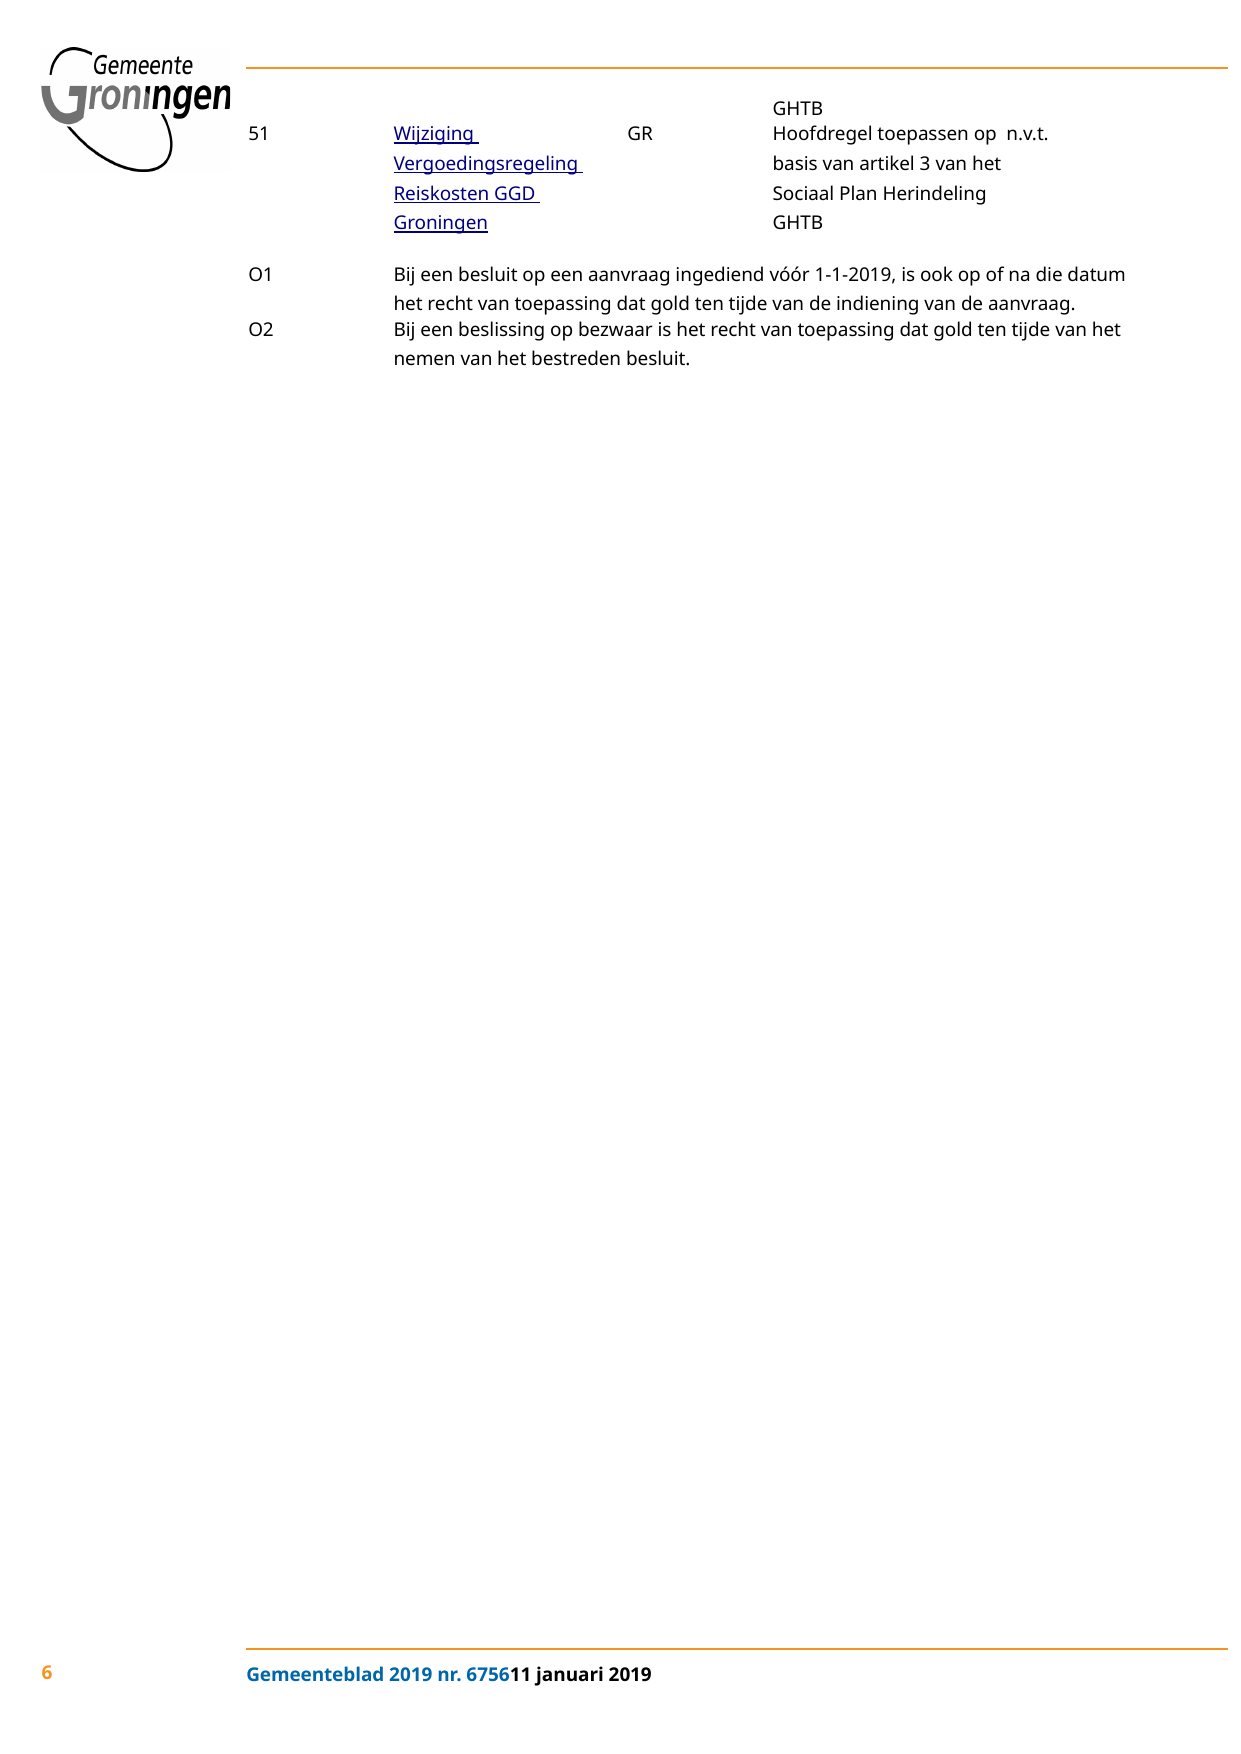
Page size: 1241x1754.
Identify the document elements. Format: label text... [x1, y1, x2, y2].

table_cell GR [627, 121, 772, 235]
table_cell [773, 235, 1006, 261]
table_cell [1006, 95, 1152, 121]
table_cell n.v.t. [1006, 121, 1152, 235]
table_cell O1 [248, 261, 393, 316]
table_cell [393, 235, 627, 261]
table_cell GHTB [773, 95, 1006, 121]
table_cell [248, 95, 393, 121]
table_cell O2 [248, 316, 393, 371]
table_cell [1006, 235, 1152, 261]
table_cell [627, 95, 772, 121]
table_cell Bij een besluit op een aanvraag ingediend vóór 1-1-2019, is ook op of na die datum het recht van toepassing dat gold ten tijde van de indiening van de aanvraag. [393, 261, 1152, 316]
table_cell [627, 235, 772, 261]
table_cell [248, 235, 393, 261]
table_cell 51 [248, 121, 393, 235]
table_cell Wijziging Vergoedingsregeling Reiskosten GGD Groningen [393, 121, 627, 235]
table_cell Hoofdregel toepassen op basis van artikel 3 van het Sociaal Plan Herindeling GHTB [773, 121, 1006, 235]
table_cell Bij een beslissing op bezwaar is het recht van toepassing dat gold ten tijde van het nemen van het bestreden besluit. [393, 316, 1152, 371]
table_cell [393, 95, 627, 121]
picture [41, 47, 231, 172]
